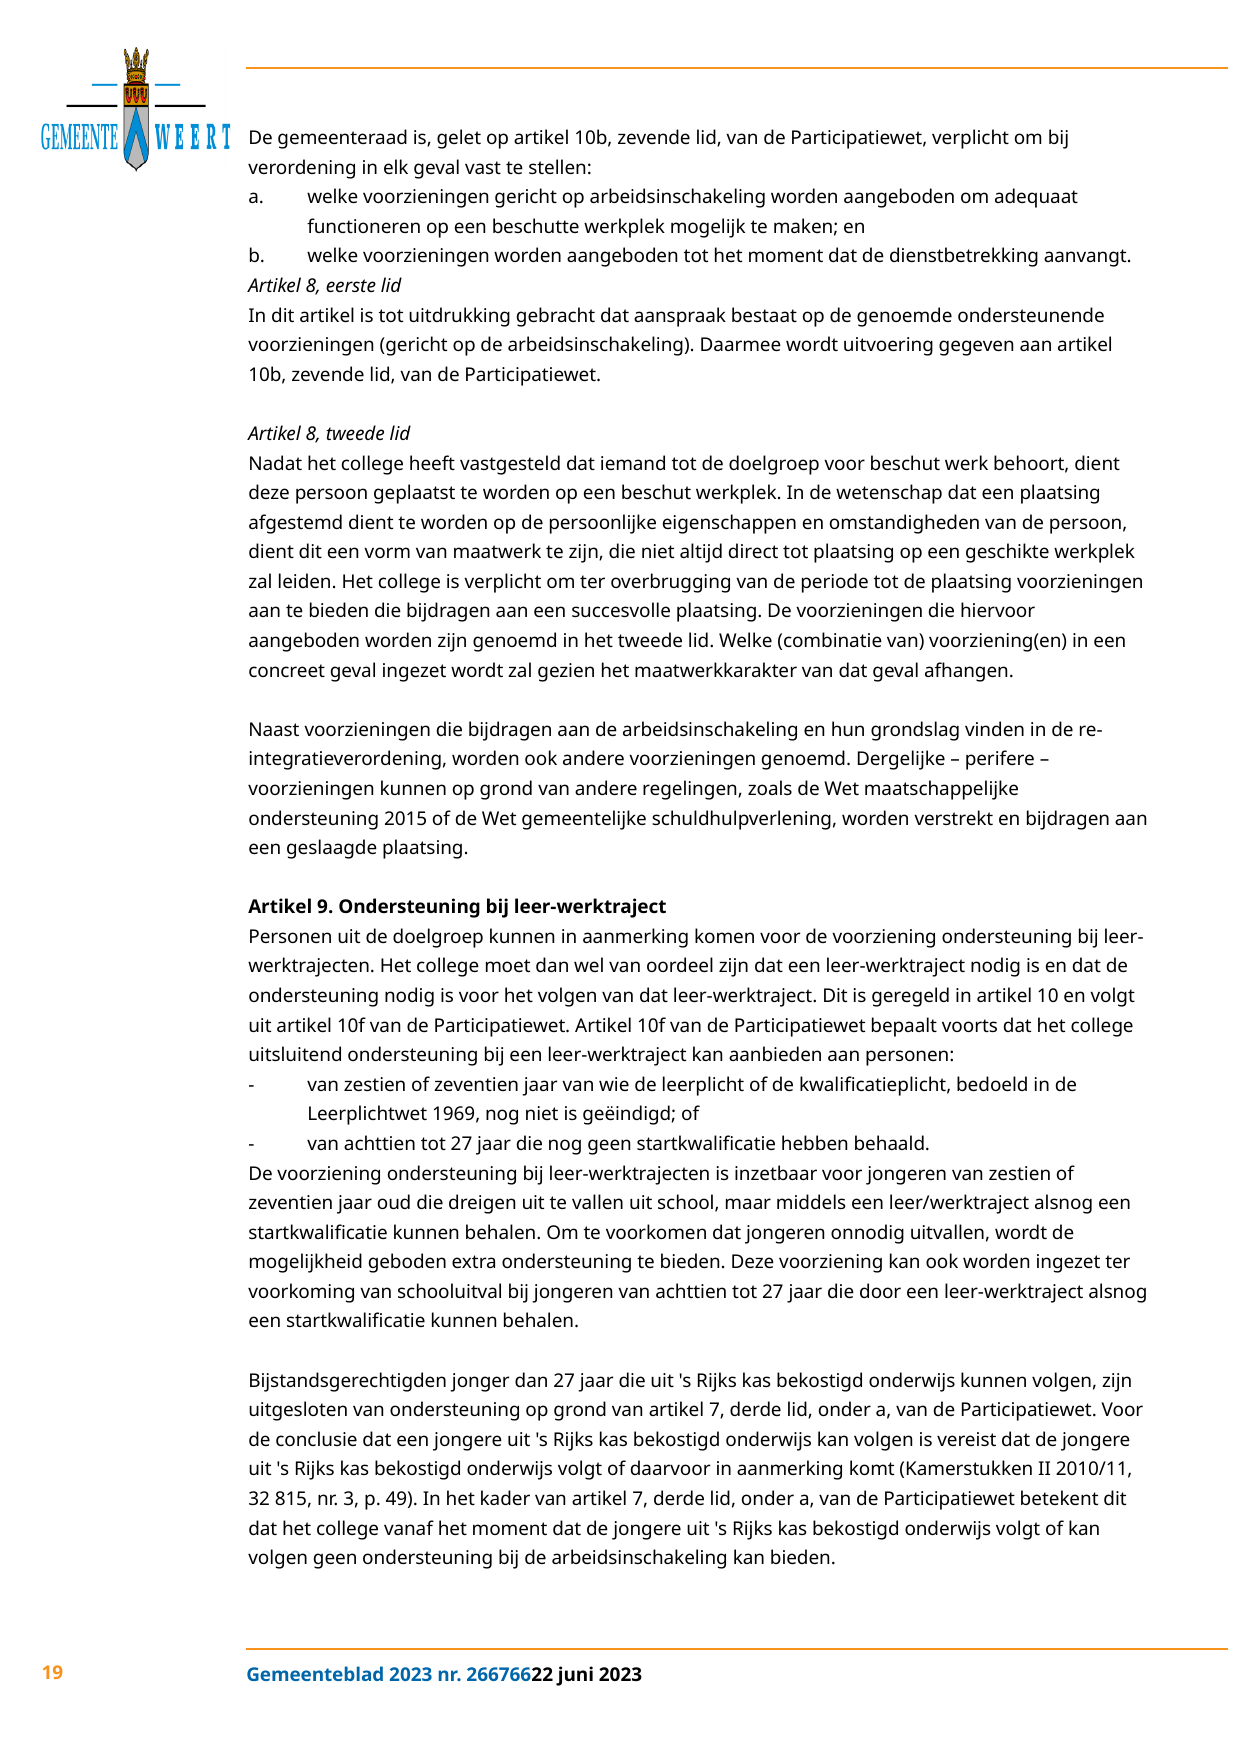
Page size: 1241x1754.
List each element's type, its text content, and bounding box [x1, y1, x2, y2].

picture [41, 47, 231, 172]
text Naast voorzieningen die bijdragen aan de arbeidsinschakeling en hun grondslag vinden in de re-integratieverordening, worden ook andere voorzieningen genoemd. Dergelijke – perifere – voorzieningen kunnen op grond van andere regelingen, zoals de Wet maatschappelijke ondersteuning 2015 of de Wet gemeentelijke schuldhulpverlening, worden verstrekt en bijdragen aan een geslaagde plaatsing. [248, 716, 1152, 860]
text Nadat het college heeft vastgesteld dat iemand tot de doelgroep voor beschut werk behoort, dient deze persoon geplaatst te worden op een beschut werkplek. In de wetenschap dat een plaatsing afgestemd dient te worden op de persoonlijke eigenschappen en omstandigheden van de persoon, dient dit een vorm van maatwerk te zijn, die niet altijd direct tot plaatsing op een geschikte werkplek zal leiden. Het college is verplicht om ter overbrugging van de periode tot de plaatsing voorzieningen aan te bieden die bijdragen aan een succesvolle plaatsing. De voorzieningen die hiervoor aangeboden worden zijn genoemd in het tweede lid. Welke (combinatie van) voorziening(en) in een concreet geval ingezet wordt zal gezien het maatwerkkarakter van dat geval afhangen. [248, 450, 1152, 683]
text De voorziening ondersteuning bij leer-werktrajecten is inzetbaar voor jongeren van zestien of zeventien jaar oud die dreigen uit te vallen uit school, maar middels een leer/werktraject alsnog een startkwalificatie kunnen behalen. Om te voorkomen dat jongeren onnodig uitvallen, wordt de mogelijkheid geboden extra ondersteuning te bieden. Deze voorziening kan ook worden ingezet ter voorkoming van schooluitval bij jongeren van achttien tot 27 jaar die door een leer-werktraject alsnog een startkwalificatie kunnen behalen. [248, 1160, 1152, 1333]
text Personen uit de doelgroep kunnen in aanmerking komen voor de voorziening ondersteuning bij leer-werktrajecten. Het college moet dan wel van oordeel zijn dat een leer-werktraject nodig is en dat de ondersteuning nodig is voor het volgen van dat leer-werktraject. Dit is geregeld in artikel 10 en volgt uit artikel 10f van de Participatiewet. Artikel 10f van de Participatiewet bepaalt voorts dat het college uitsluitend ondersteuning bij een leer-werktraject kan aanbieden aan personen: [248, 923, 1152, 1067]
list welke voorzieningen worden aangeboden tot het moment dat de dienstbetrekking aanvangt. [248, 243, 1152, 268]
list van zestien of zeventien jaar van wie de leerplicht of de kwalificatieplicht, bedoeld in de Leerplichtwet 1969, nog niet is geëindigd; of [248, 1071, 1152, 1126]
text Artikel 8, tweede lid [248, 420, 1152, 446]
list welke voorzieningen gericht op arbeidsinschakeling worden aangeboden om adequaat functioneren op een beschutte werkplek mogelijk te maken; en [248, 183, 1152, 239]
text Artikel 9. Ondersteuning bij leer-werktraject [248, 893, 1152, 919]
text Artikel 8, eerste lid [248, 272, 1152, 298]
text Bijstandsgerechtigden jonger dan 27 jaar die uit 's Rijks kas bekostigd onderwijs kunnen volgen, zijn uitgesloten van ondersteuning op grond van artikel 7, derde lid, onder a, van de Participatiewet. Voor de conclusie dat een jongere uit 's Rijks kas bekostigd onderwijs kan volgen is vereist dat de jongere uit 's Rijks kas bekostigd onderwijs volgt of daarvoor in aanmerking komt (Kamerstukken II 2010/11, 32 815, nr. 3, p. 49). In het kader van artikel 7, derde lid, onder a, van de Participatiewet betekent dit dat het college vanaf het moment dat de jongere uit 's Rijks kas bekostigd onderwijs volgt of kan volgen geen ondersteuning bij de arbeidsinschakeling kan bieden. [248, 1367, 1152, 1570]
text De gemeenteraad is, gelet op artikel 10b, zevende lid, van de Participatiewet, verplicht om bij verordening in elk geval vast te stellen: [248, 124, 1152, 180]
list van achttien tot 27 jaar die nog geen startkwalificatie hebben behaald. [248, 1130, 1152, 1156]
text In dit artikel is tot uitdrukking gebracht dat aanspraak bestaat op de genoemde ondersteunende voorzieningen (gericht op de arbeidsinschakeling). Daarmee wordt uitvoering gegeven aan artikel 10b, zevende lid, van de Participatiewet. [248, 302, 1152, 387]
